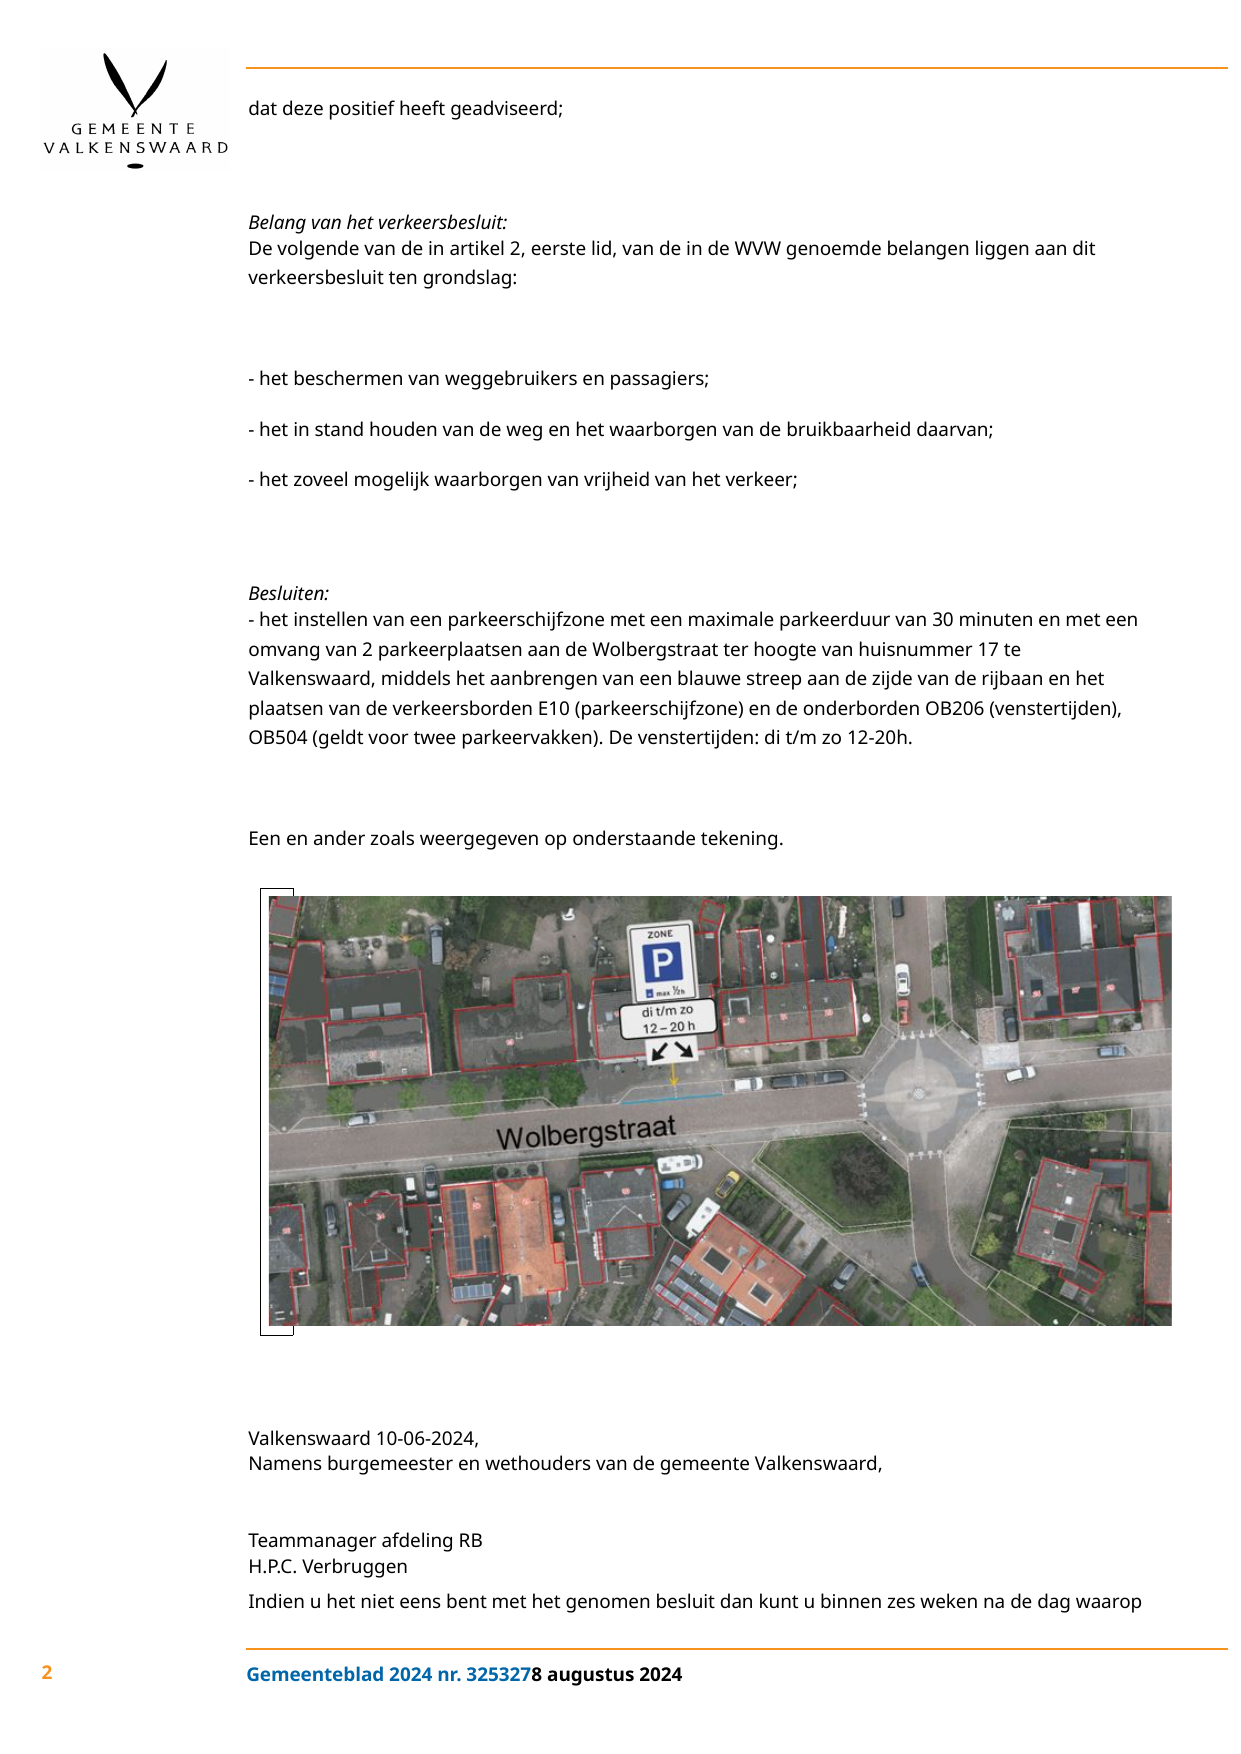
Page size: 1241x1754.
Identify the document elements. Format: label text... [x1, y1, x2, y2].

text Indien u het niet eens bent met het genomen besluit dan kunt u binnen zes weken na de dag waarop [248, 1593, 1152, 1612]
text - het zoveel mogelijk waarborgen van vrijheid van het verkeer; [248, 466, 1152, 492]
text Namens burgemeester en wethouders van de gemeente Valkenswaard, [248, 1450, 1152, 1476]
text Belang van het verkeersbesluit: [248, 209, 1152, 235]
text - het in stand houden van de weg en het waarborgen van de bruikbaarheid daarvan; [248, 416, 1152, 441]
text Valkenswaard 10-06-2024, [248, 1425, 1152, 1450]
text Teammanager afdeling RB [248, 1528, 1152, 1553]
text Besluiten: [248, 581, 1152, 606]
text H.P.C. Verbruggen [248, 1553, 1152, 1579]
text - het instellen van een parkeerschijfzone met een maximale parkeerduur van 30 minuten en met een omvang van 2 parkeerplaatsen aan de Wolbergstraat ter hoogte van huisnummer 17 te Valkenswaard, middels het aanbrengen van een blauwe streep aan de zijde van de rijbaan en het plaatsen van de verkeersborden E10 (parkeerschijfzone) en de onderborden OB206 (venstertijden), OB504 (geldt voor twee parkeervakken). De venstertijden: di t/m zo 12-20h. [248, 606, 1152, 750]
text Een en ander zoals weergegeven op onderstaande tekening. [248, 825, 1152, 851]
picture [41, 47, 231, 172]
text De volgende van de in artikel 2, eerste lid, van de in de WVW genoemde belangen liggen aan dit verkeersbesluit ten grondslag: [248, 235, 1152, 290]
text - het beschermen van weggebruikers en passagiers; [248, 365, 1152, 391]
picture [268, 896, 1173, 1326]
text dat deze positief heeft geadviseerd; [248, 95, 1152, 121]
